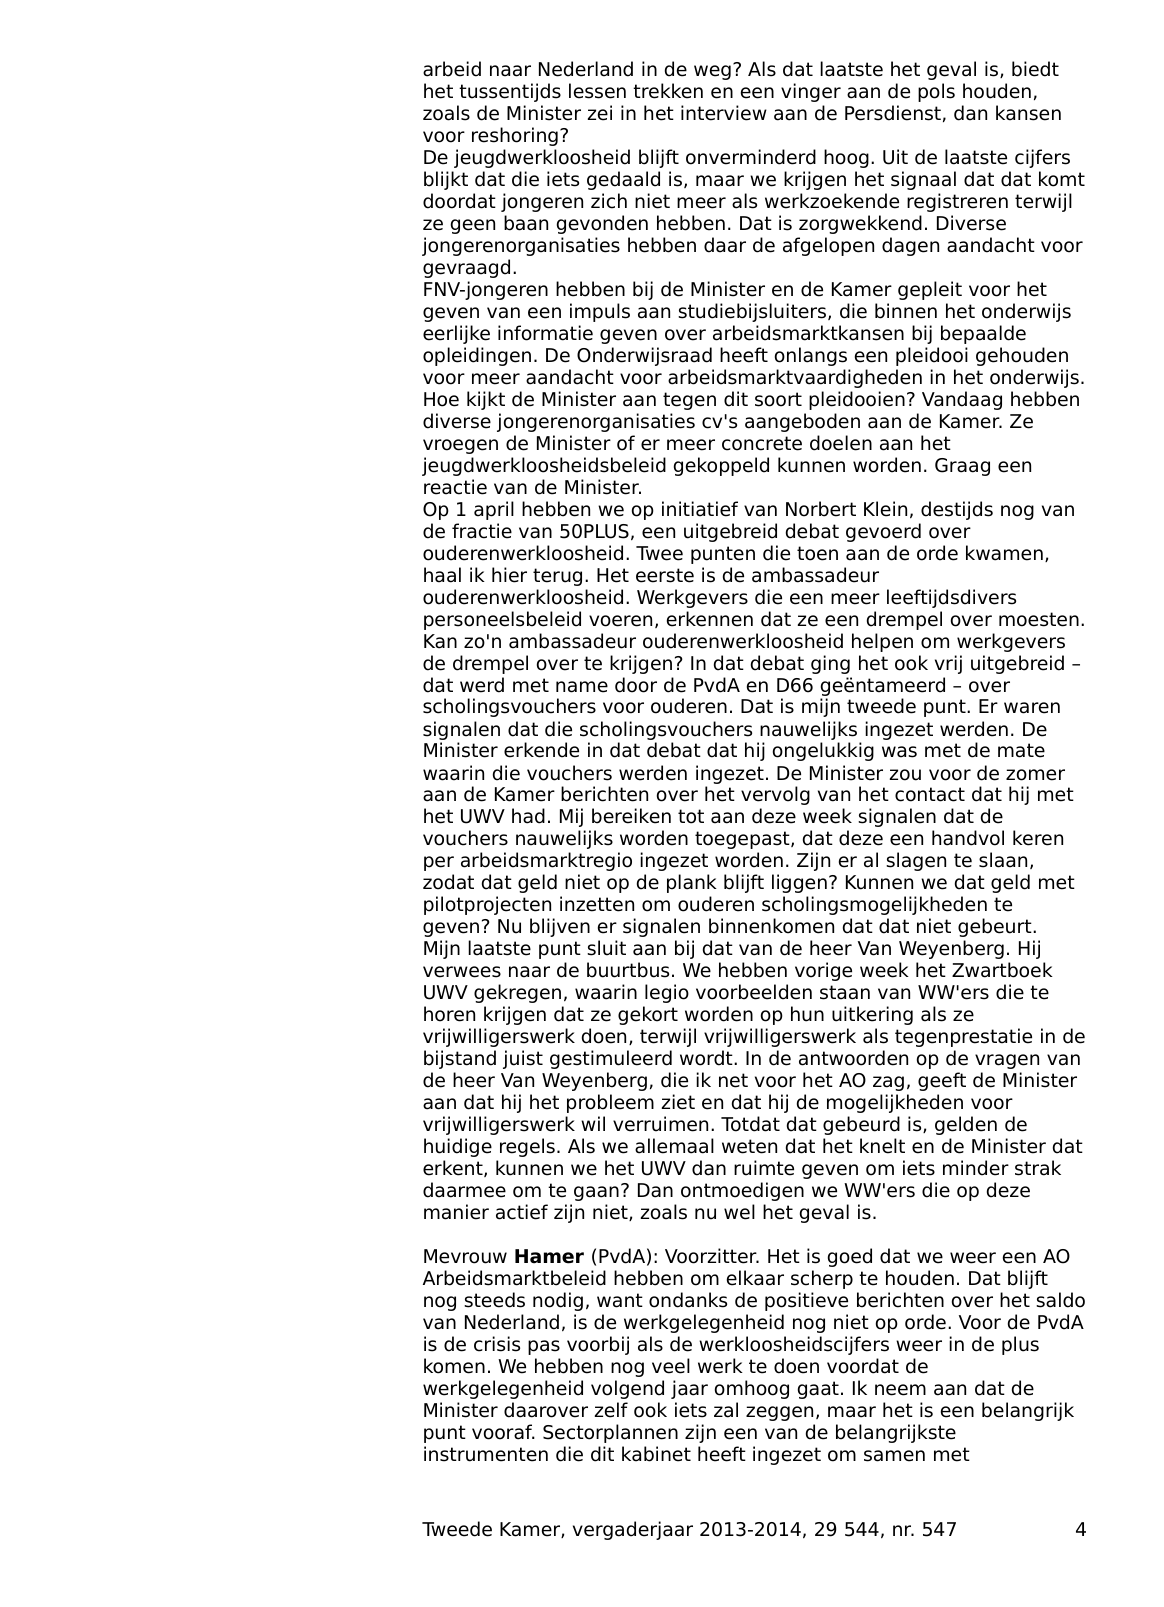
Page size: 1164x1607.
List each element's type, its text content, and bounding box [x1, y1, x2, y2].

text Mevrouw Hamer (PvdA): Voorzitter. Het is goed dat we weer een AO Arbeidsmarktbeleid hebben om elkaar scherp te houden. Dat blijft nog steeds nodig, want ondanks de positieve berichten over het saldo van Nederland, is de werkgelegenheid nog niet op orde. Voor de PvdA is de crisis pas voorbij als de werkloosheidscijfers weer in de plus komen. We hebben nog veel werk te doen voordat de werkgelegenheid volgend jaar omhoog gaat. Ik neem aan dat de Minister daarover zelf ook iets zal zeggen, maar het is een belangrijk punt vooraf. Sectorplannen zijn een van de belangrijkste instrumenten die dit kabinet heeft ingezet om samen met [422, 1246, 1087, 1466]
text arbeid naar Nederland in de weg? Als dat laatste het geval is, biedt het tussentijds lessen trekken en een vinger aan de pols houden, zoals de Minister zei in het interview aan de Persdienst, dan kansen voor reshoring? [422, 59, 1087, 147]
text Op 1 april hebben we op initiatief van Norbert Klein, destijds nog van de fractie van 50PLUS, een uitgebreid debat gevoerd over ouderenwerkloosheid. Twee punten die toen aan de orde kwamen, haal ik hier terug. Het eerste is de ambassadeur ouderenwerkloosheid. Werkgevers die een meer leeftijdsdivers personeelsbeleid voeren, erkennen dat ze een drempel over moesten. Kan zo'n ambassadeur ouderenwerkloosheid helpen om werkgevers de drempel over te krijgen? In dat debat ging het ook vrij uitgebreid – dat werd met name door de PvdA en D66 geëntameerd – over scholingsvouchers voor ouderen. Dat is mijn tweede punt. Er waren signalen dat die scholingsvouchers nauwelijks ingezet werden. De Minister erkende in dat debat dat hij ongelukkig was met de mate waarin die vouchers werden ingezet. De Minister zou voor de zomer aan de Kamer berichten over het vervolg van het contact dat hij met het UWV had. Mij bereiken tot aan deze week signalen dat de vouchers nauwelijks worden toegepast, dat deze een handvol keren per arbeidsmarktregio ingezet worden. Zijn er al slagen te slaan, zodat dat geld niet op de plank blijft liggen? Kunnen we dat geld met pilotprojecten inzetten om ouderen scholingsmogelijkheden te geven? Nu blijven er signalen binnenkomen dat dat niet gebeurt. [422, 499, 1087, 938]
text FNV-jongeren hebben bij de Minister en de Kamer gepleit voor het geven van een impuls aan studiebijsluiters, die binnen het onderwijs eerlijke informatie geven over arbeidsmarktkansen bij bepaalde opleidingen. De Onderwijsraad heeft onlangs een pleidooi gehouden voor meer aandacht voor arbeidsmarktvaardigheden in het onderwijs. Hoe kijkt de Minister aan tegen dit soort pleidooien? Vandaag hebben diverse jongerenorganisaties cv's aangeboden aan de Kamer. Ze vroegen de Minister of er meer concrete doelen aan het jeugdwerkloosheidsbeleid gekoppeld kunnen worden. Graag een reactie van de Minister. [422, 279, 1087, 499]
text De jeugdwerkloosheid blijft onverminderd hoog. Uit de laatste cijfers blijkt dat die iets gedaald is, maar we krijgen het signaal dat dat komt doordat jongeren zich niet meer als werkzoekende registreren terwijl ze geen baan gevonden hebben. Dat is zorgwekkend. Diverse jongerenorganisaties hebben daar de afgelopen dagen aandacht voor gevraagd. [422, 147, 1087, 279]
text Mijn laatste punt sluit aan bij dat van de heer Van Weyenberg. Hij verwees naar de buurtbus. We hebben vorige week het Zwartboek UWV gekregen, waarin legio voorbeelden staan van WW'ers die te horen krijgen dat ze gekort worden op hun uitkering als ze vrijwilligerswerk doen, terwijl vrijwilligerswerk als tegenprestatie in de bijstand juist gestimuleerd wordt. In de antwoorden op de vragen van de heer Van Weyenberg, die ik net voor het AO zag, geeft de Minister aan dat hij het probleem ziet en dat hij de mogelijkheden voor vrijwilligerswerk wil verruimen. Totdat dat gebeurd is, gelden de huidige regels. Als we allemaal weten dat het knelt en de Minister dat erkent, kunnen we het UWV dan ruimte geven om iets minder strak daarmee om te gaan? Dan ontmoedigen we WW'ers die op deze manier actief zijn niet, zoals nu wel het geval is. [422, 938, 1087, 1224]
